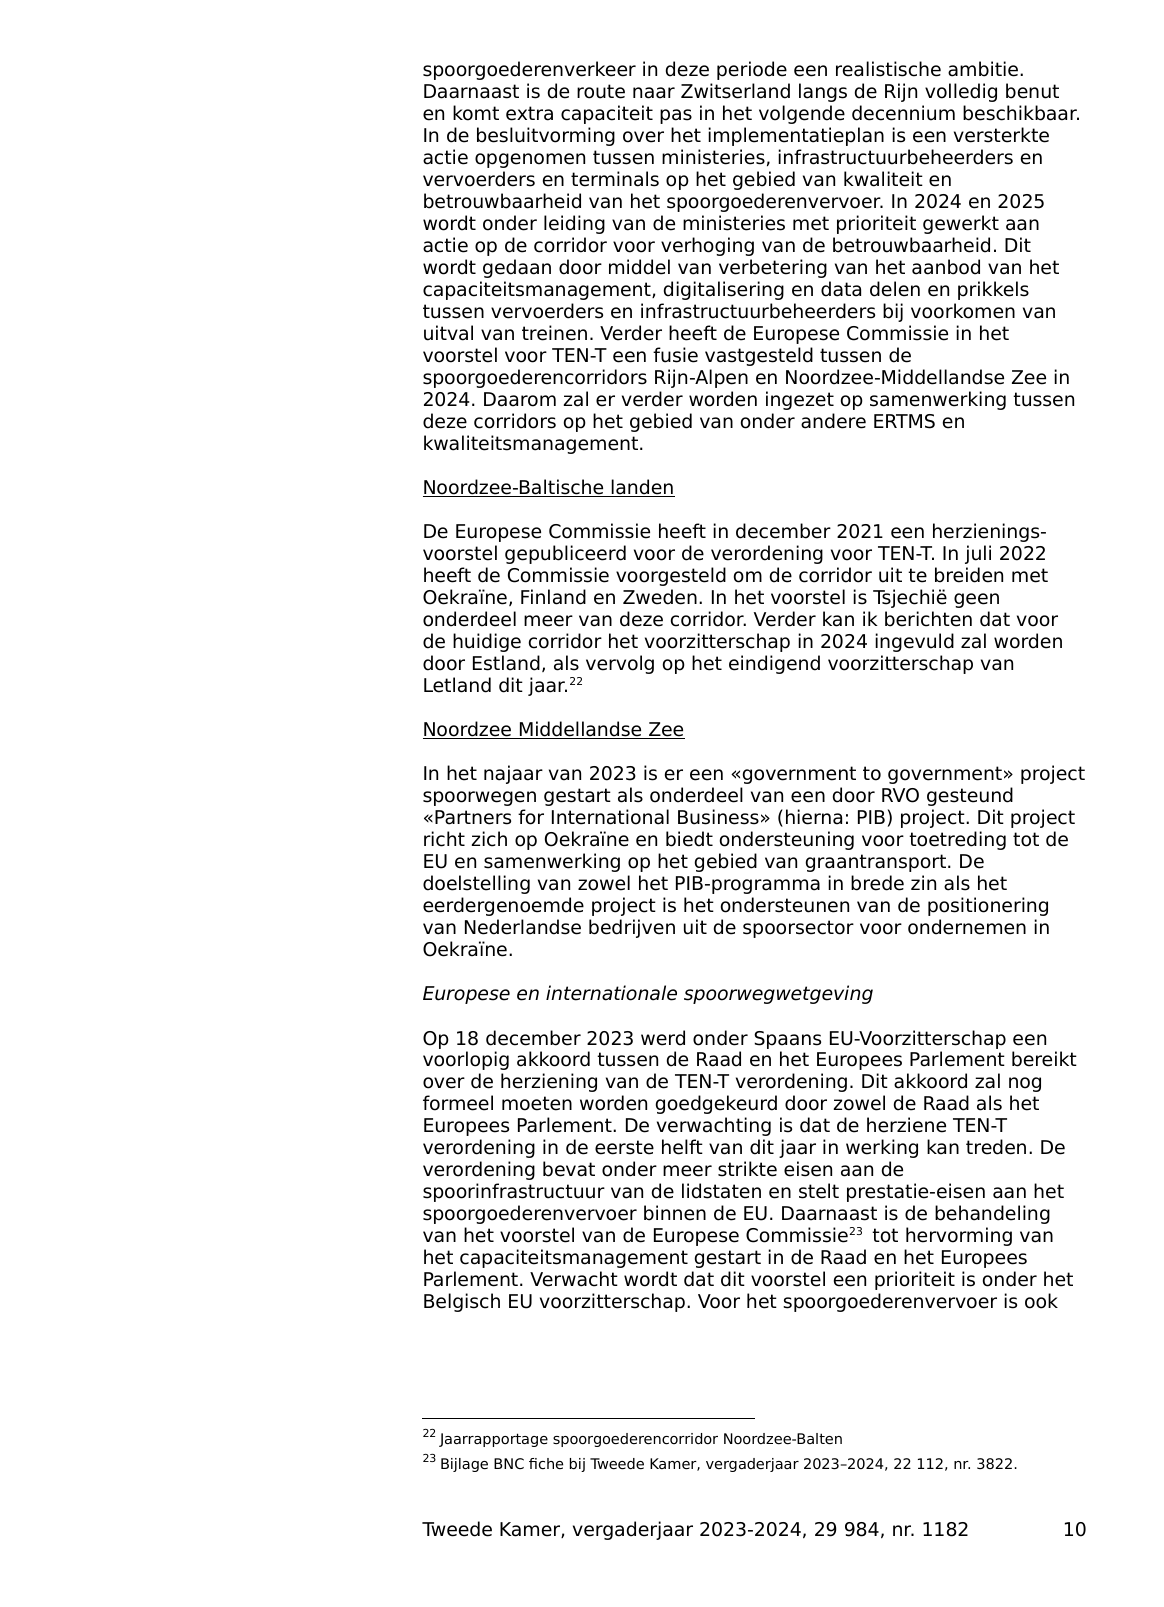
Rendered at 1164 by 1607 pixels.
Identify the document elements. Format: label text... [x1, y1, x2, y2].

text In het najaar van 2023 is er een «government to government» project spoorwegen gestart als onderdeel van een door RVO gesteund «Partners for International Business» (hierna: PIB) project. Dit project richt zich op Oekraïne en biedt ondersteuning voor toetreding tot de EU en samenwerking op het gebied van graantransport. De doelstelling van zowel het PIB-programma in brede zin als het eerdergenoemde project is het ondersteunen van de positionering van Nederlandse bedrijven uit de spoorsector voor ondernemen in Oekraïne. [422, 763, 1087, 961]
text Jaarrapportage spoorgoederencorridor Noordzee-Balten [422, 1427, 1087, 1449]
text In de besluitvorming over het implementatieplan is een versterkte actie opgenomen tussen ministeries, infrastructuurbeheerders en vervoerders en terminals op het gebied van kwaliteit en betrouwbaarheid van het spoorgoederenvervoer. In 2024 en 2025 wordt onder leiding van de ministeries met prioriteit gewerkt aan actie op de corridor voor verhoging van de betrouwbaarheid. Dit wordt gedaan door middel van verbetering van het aanbod van het capaciteitsmanagement, digitalisering en data delen en prikkels tussen vervoerders en infrastructuurbeheerders bij voorkomen van uitval van treinen. Verder heeft de Europese Commissie in het voorstel voor TEN-T een fusie vastgesteld tussen de spoorgoederencorridors Rijn-Alpen en Noordzee-Middellandse Zee in 2024. Daarom zal er verder worden ingezet op samenwerking tussen deze corridors op het gebied van onder andere ERTMS en kwaliteitsmanagement. [422, 125, 1087, 455]
text Op 18 december 2023 werd onder Spaans EU-Voorzitterschap een voorlopig akkoord tussen de Raad en het Europees Parlement bereikt over de herziening van de TEN-T verordening. Dit akkoord zal nog formeel moeten worden goedgekeurd door zowel de Raad als het Europees Parlement. De verwachting is dat de herziene TEN-T verordening in de eerste helft van dit jaar in werking kan treden. De verordening bevat onder meer strikte eisen aan de spoorinfrastructuur van de lidstaten en stelt prestatie-eisen aan het spoorgoederenvervoer binnen de EU. Daarnaast is de behandeling van het voorstel van de Europese Commissie tot hervorming van het capaciteitsmanagement gestart in de Raad en het Europees Parlement. Verwacht wordt dat dit voorstel een prioriteit is onder het Belgisch EU voorzitterschap. Voor het spoorgoederenvervoer is ook [422, 1027, 1087, 1313]
subtitle Europese en internationale spoorwegwetgeving [422, 983, 1087, 1005]
text spoorgoederenverkeer in deze periode een realistische ambitie. Daarnaast is de route naar Zwitserland langs de Rijn volledig benut en komt extra capaciteit pas in het volgende decennium beschikbaar. [422, 59, 1087, 125]
subtitle Noordzee Middellandse Zee [422, 719, 1087, 741]
subtitle Noordzee-Baltische landen [422, 477, 1087, 499]
text De Europese Commissie heeft in december 2021 een herzienings-voorstel gepubliceerd voor de verordening voor TEN-T. In juli 2022 heeft de Commissie voorgesteld om de corridor uit te breiden met Oekraïne, Finland en Zweden. In het voorstel is Tsjechië geen onderdeel meer van deze corridor. Verder kan ik berichten dat voor de huidige corridor het voorzitterschap in 2024 ingevuld zal worden door Estland, als vervolg op het eindigend voorzitterschap van Letland dit jaar. [422, 521, 1087, 697]
text Bijlage BNC fiche bij Tweede Kamer, vergaderjaar 2023–2024, 22 112, nr. 3822. [422, 1452, 1087, 1474]
